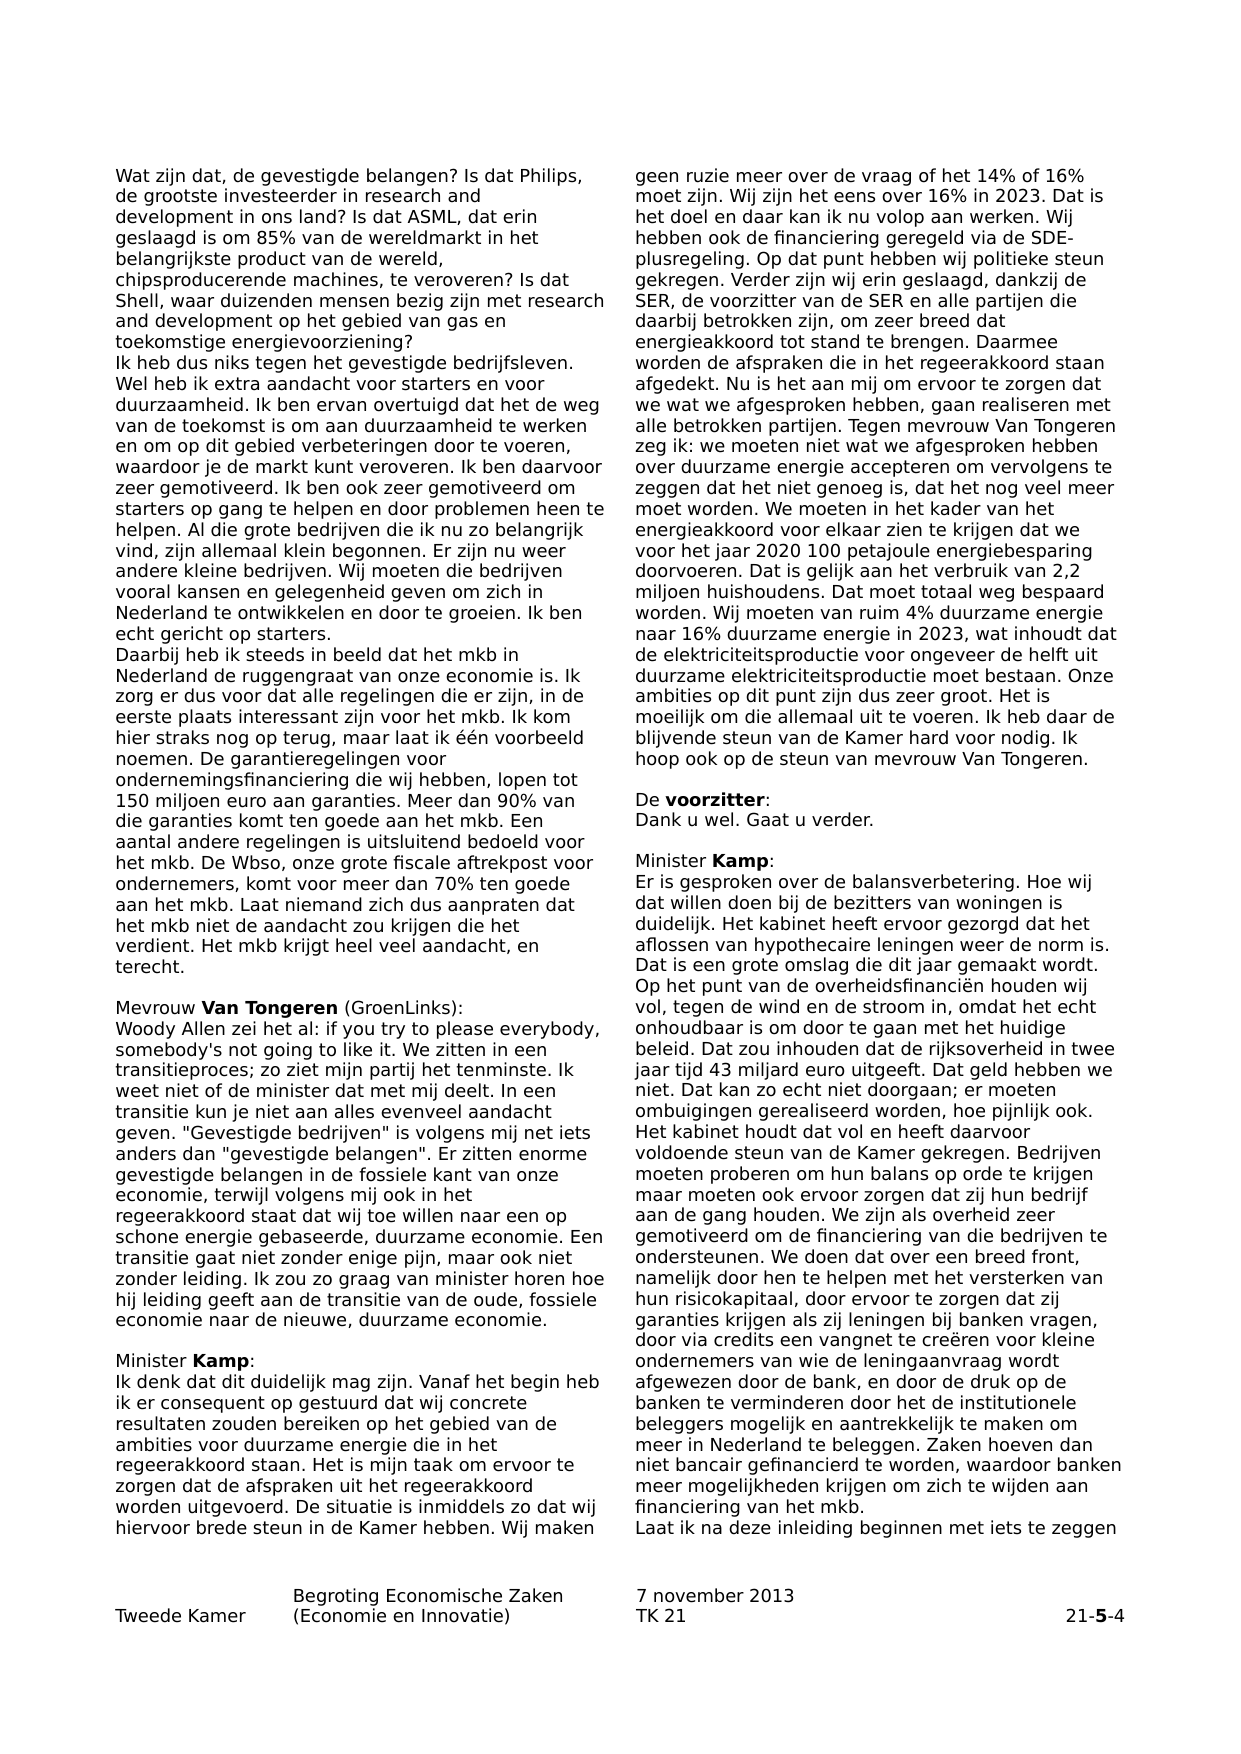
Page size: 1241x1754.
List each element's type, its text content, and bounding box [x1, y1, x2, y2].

text Woody Allen zei het al: if you try to please everybody, somebody's not going to like it. We zitten in een transitieproces; zo ziet mijn partij het tenminste. Ik weet niet of de minister dat met mij deelt. In een transitie kun je niet aan alles evenveel aandacht geven. "Gevestigde bedrijven" is volgens mij net iets anders dan "gevestigde belangen". Er zitten enorme gevestigde belangen in de fossiele kant van onze economie, terwijl volgens mij ook in het regeerakkoord staat dat wij toe willen naar een op schone energie gebaseerde, duurzame economie. Een transitie gaat niet zonder enige pijn, maar ook niet zonder leiding. Ik zou zo graag van minister horen hoe hij leiding geeft aan de transitie van de oude, fossiele economie naar de nieuwe, duurzame economie. [115, 1018, 605, 1331]
text Er is gesproken over de balansverbetering. Hoe wij dat willen doen bij de bezitters van woningen is duidelijk. Het kabinet heeft ervoor gezorgd dat het aflossen van hypothecaire leningen weer de norm is. Dat is een grote omslag die dit jaar gemaakt wordt. Op het punt van de overheidsfinanciën houden wij vol, tegen de wind en de stroom in, omdat het echt onhoudbaar is om door te gaan met het huidige beleid. Dat zou inhouden dat de rijksoverheid in twee jaar tijd 43 miljard euro uitgeeft. Dat geld hebben we niet. Dat kan zo echt niet doorgaan; er moeten ombuigingen gerealiseerd worden, hoe pijnlijk ook. Het kabinet houdt dat vol en heeft daarvoor voldoende steun van de Kamer gekregen. Bedrijven moeten proberen om hun balans op orde te krijgen maar moeten ook ervoor zorgen dat zij hun bedrijf aan de gang houden. We zijn als overheid zeer gemotiveerd om de financiering van die bedrijven te ondersteunen. We doen dat over een breed front, namelijk door hen te helpen met het versterken van hun risicokapitaal, door ervoor te zorgen dat zij garanties krijgen als zij leningen bij banken vragen, door via credits een vangnet te creëren voor kleine ondernemers van wie de leningaanvraag wordt afgewezen door de bank, en door de druk op de banken te verminderen door het de institutionele beleggers mogelijk en aantrekkelijk te maken om meer in Nederland te beleggen. Zaken hoeven dan niet bancair gefinancierd te worden, waardoor banken meer mogelijkheden krijgen om zich te wijden aan financiering van het mkb. [635, 872, 1125, 1518]
text Wat zijn dat, de gevestigde belangen? Is dat Philips, de grootste investeerder in research and development in ons land? Is dat ASML, dat erin geslaagd is om 85% van de wereldmarkt in het belangrijkste product van de wereld, chipsproducerende machines, te veroveren? Is dat Shell, waar duizenden mensen bezig zijn met research and development op het gebied van gas en toekomstige energievoorziening? [115, 165, 605, 353]
text Minister Kamp: [635, 851, 1125, 872]
text Daarbij heb ik steeds in beeld dat het mkb in Nederland de ruggengraat van onze economie is. Ik zorg er dus voor dat alle regelingen die er zijn, in de eerste plaats interessant zijn voor het mkb. Ik kom hier straks nog op terug, maar laat ik één voorbeeld noemen. De garantieregelingen voor ondernemingsfinanciering die wij hebben, lopen tot 150 miljoen euro aan garanties. Meer dan 90% van die garanties komt ten goede aan het mkb. Een aantal andere regelingen is uitsluitend bedoeld voor het mkb. De Wbso, onze grote fiscale aftrekpost voor ondernemers, komt voor meer dan 70% ten goede aan het mkb. Laat niemand zich dus aanpraten dat het mkb niet de aandacht zou krijgen die het verdient. Het mkb krijgt heel veel aandacht, en terecht. [115, 644, 605, 978]
text De voorzitter: [635, 789, 1125, 810]
text Ik heb dus niks tegen het gevestigde bedrijfsleven. Wel heb ik extra aandacht voor starters en voor duurzaamheid. Ik ben ervan overtuigd dat het de weg van de toekomst is om aan duurzaamheid te werken en om op dit gebied verbeteringen door te voeren, waardoor je de markt kunt veroveren. Ik ben daarvoor zeer gemotiveerd. Ik ben ook zeer gemotiveerd om starters op gang te helpen en door problemen heen te helpen. Al die grote bedrijven die ik nu zo belangrijk vind, zijn allemaal klein begonnen. Er zijn nu weer andere kleine bedrijven. Wij moeten die bedrijven vooral kansen en gelegenheid geven om zich in Nederland te ontwikkelen en door te groeien. Ik ben echt gericht op starters. [115, 353, 605, 644]
text geen ruzie meer over de vraag of het 14% of 16% moet zijn. Wij zijn het eens over 16% in 2023. Dat is het doel en daar kan ik nu volop aan werken. Wij hebben ook de financiering geregeld via de SDE-plusregeling. Op dat punt hebben wij politieke steun gekregen. Verder zijn wij erin geslaagd, dankzij de SER, de voorzitter van de SER en alle partijen die daarbij betrokken zijn, om zeer breed dat energieakkoord tot stand te brengen. Daarmee worden de afspraken die in het regeerakkoord staan afgedekt. Nu is het aan mij om ervoor te zorgen dat we wat we afgesproken hebben, gaan realiseren met alle betrokken partijen. Tegen mevrouw Van Tongeren zeg ik: we moeten niet wat we afgesproken hebben over duurzame energie accepteren om vervolgens te zeggen dat het niet genoeg is, dat het nog veel meer moet worden. We moeten in het kader van het energieakkoord voor elkaar zien te krijgen dat we voor het jaar 2020 100 petajoule energiebesparing doorvoeren. Dat is gelijk aan het verbruik van 2,2 miljoen huishoudens. Dat moet totaal weg bespaard worden. Wij moeten van ruim 4% duurzame energie naar 16% duurzame energie in 2023, wat inhoudt dat de elektriciteitsproductie voor ongeveer de helft uit duurzame elektriciteitsproductie moet bestaan. Onze ambities op dit punt zijn dus zeer groot. Het is moeilijk om die allemaal uit te voeren. Ik heb daar de blijvende steun van de Kamer hard voor nodig. Ik hoop ook op de steun van mevrouw Van Tongeren. [635, 165, 1125, 769]
text Minister Kamp: [115, 1351, 605, 1372]
text Ik denk dat dit duidelijk mag zijn. Vanaf het begin heb ik er consequent op gestuurd dat wij concrete resultaten zouden bereiken op het gebied van de ambities voor duurzame energie die in het regeerakkoord staan. Het is mijn taak om ervoor te zorgen dat de afspraken uit het regeerakkoord worden uitgevoerd. De situatie is inmiddels zo dat wij hiervoor brede steun in de Kamer hebben. Wij maken [115, 1372, 605, 1538]
text Laat ik na deze inleiding beginnen met iets te zeggen [635, 1518, 1125, 1538]
text Dank u wel. Gaat u verder. [635, 810, 1125, 831]
text Mevrouw Van Tongeren (GroenLinks): [115, 998, 605, 1018]
